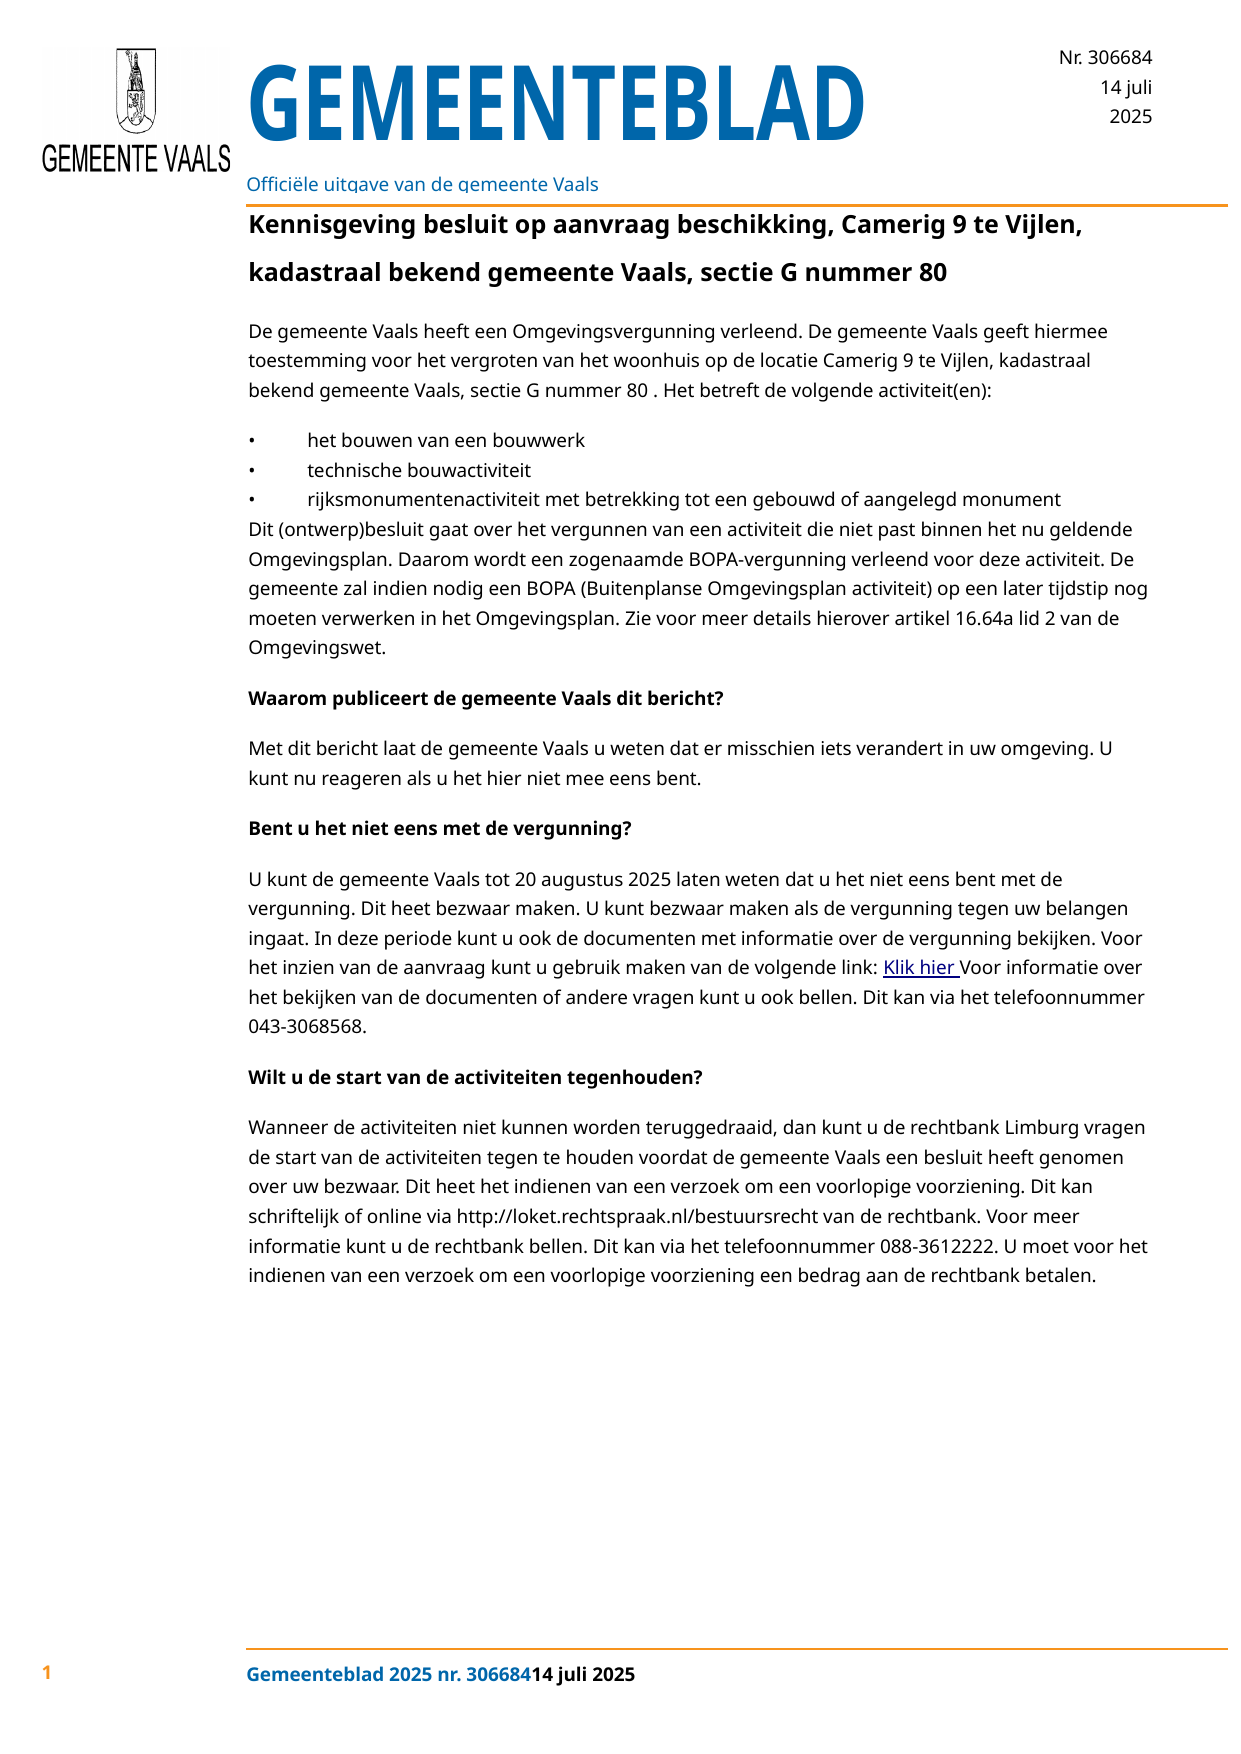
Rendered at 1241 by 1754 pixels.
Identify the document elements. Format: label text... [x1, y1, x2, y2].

text Wilt u de start van de activiteiten tegenhouden? [248, 1064, 1152, 1090]
picture [41, 47, 231, 172]
list het bouwen van een bouwwerk [248, 427, 1152, 453]
text Met dit bericht laat de gemeente Vaals u weten dat er misschien iets verandert in uw omgeving. U kunt nu reageren als u het hier niet mee eens bent. [248, 735, 1152, 791]
text Bent u het niet eens met de vergunning? [248, 815, 1152, 841]
text Kennisgeving besluit op aanvraag beschikking, Camerig 9 te Vijlen, kadastraal bekend gemeente Vaals, sectie G nummer 80 [248, 207, 1152, 288]
text U kunt de gemeente Vaals tot 20 augustus 2025 laten weten dat u het niet eens bent met de vergunning. Dit heet bezwaar maken. U kunt bezwaar maken als de vergunning tegen uw belangen ingaat. In deze periode kunt u ook de documenten met informatie over de vergunning bekijken. Voor het inzien van de aanvraag kunt u gebruik maken van de volgende link: Klik hier Voor informatie over het bekijken van de documenten of andere vragen kunt u ook bellen. Dit kan via het telefoonnummer 043-3068568. [248, 866, 1152, 1039]
text Wanneer de activiteiten niet kunnen worden teruggedraaid, dan kunt u de rechtbank Limburg vragen de start van de activiteiten tegen te houden voordat de gemeente Vaals een besluit heeft genomen over uw bezwaar. Dit heet het indienen van een verzoek om een voorlopige voorziening. Dit kan schriftelijk of online via http://loket.rechtspraak.nl/bestuursrecht van de rechtbank. Voor meer informatie kunt u de rechtbank bellen. Dit kan via het telefoonnummer 088-3612222. U moet voor het indienen van een verzoek om een voorlopige voorziening een bedrag aan de rechtbank betalen. [248, 1114, 1152, 1288]
list rijksmonumentenactiviteit met betrekking tot een gebouwd of aangelegd monument [248, 487, 1152, 512]
text Dit (ontwerp)besluit gaat over het vergunnen van een activiteit die niet past binnen het nu geldende Omgevingsplan. Daarom wordt een zogenaamde BOPA-vergunning verleend voor deze activiteit. De gemeente zal indien nodig een BOPA (Buitenplanse Omgevingsplan activiteit) op een later tijdstip nog moeten verwerken in het Omgevingsplan. Zie voor meer details hierover artikel 16.64a lid 2 van de Omgevingswet. [248, 516, 1152, 660]
text Waarom publiceert de gemeente Vaals dit bericht? [248, 685, 1152, 711]
text De gemeente Vaals heeft een Omgevingsvergunning verleend. De gemeente Vaals geeft hiermee toestemming voor het vergroten van het woonhuis op de locatie Camerig 9 te Vijlen, kadastraal bekend gemeente Vaals, sectie G nummer 80 . Het betreft de volgende activiteit(en): [248, 318, 1152, 403]
list technische bouwactiviteit [248, 457, 1152, 483]
